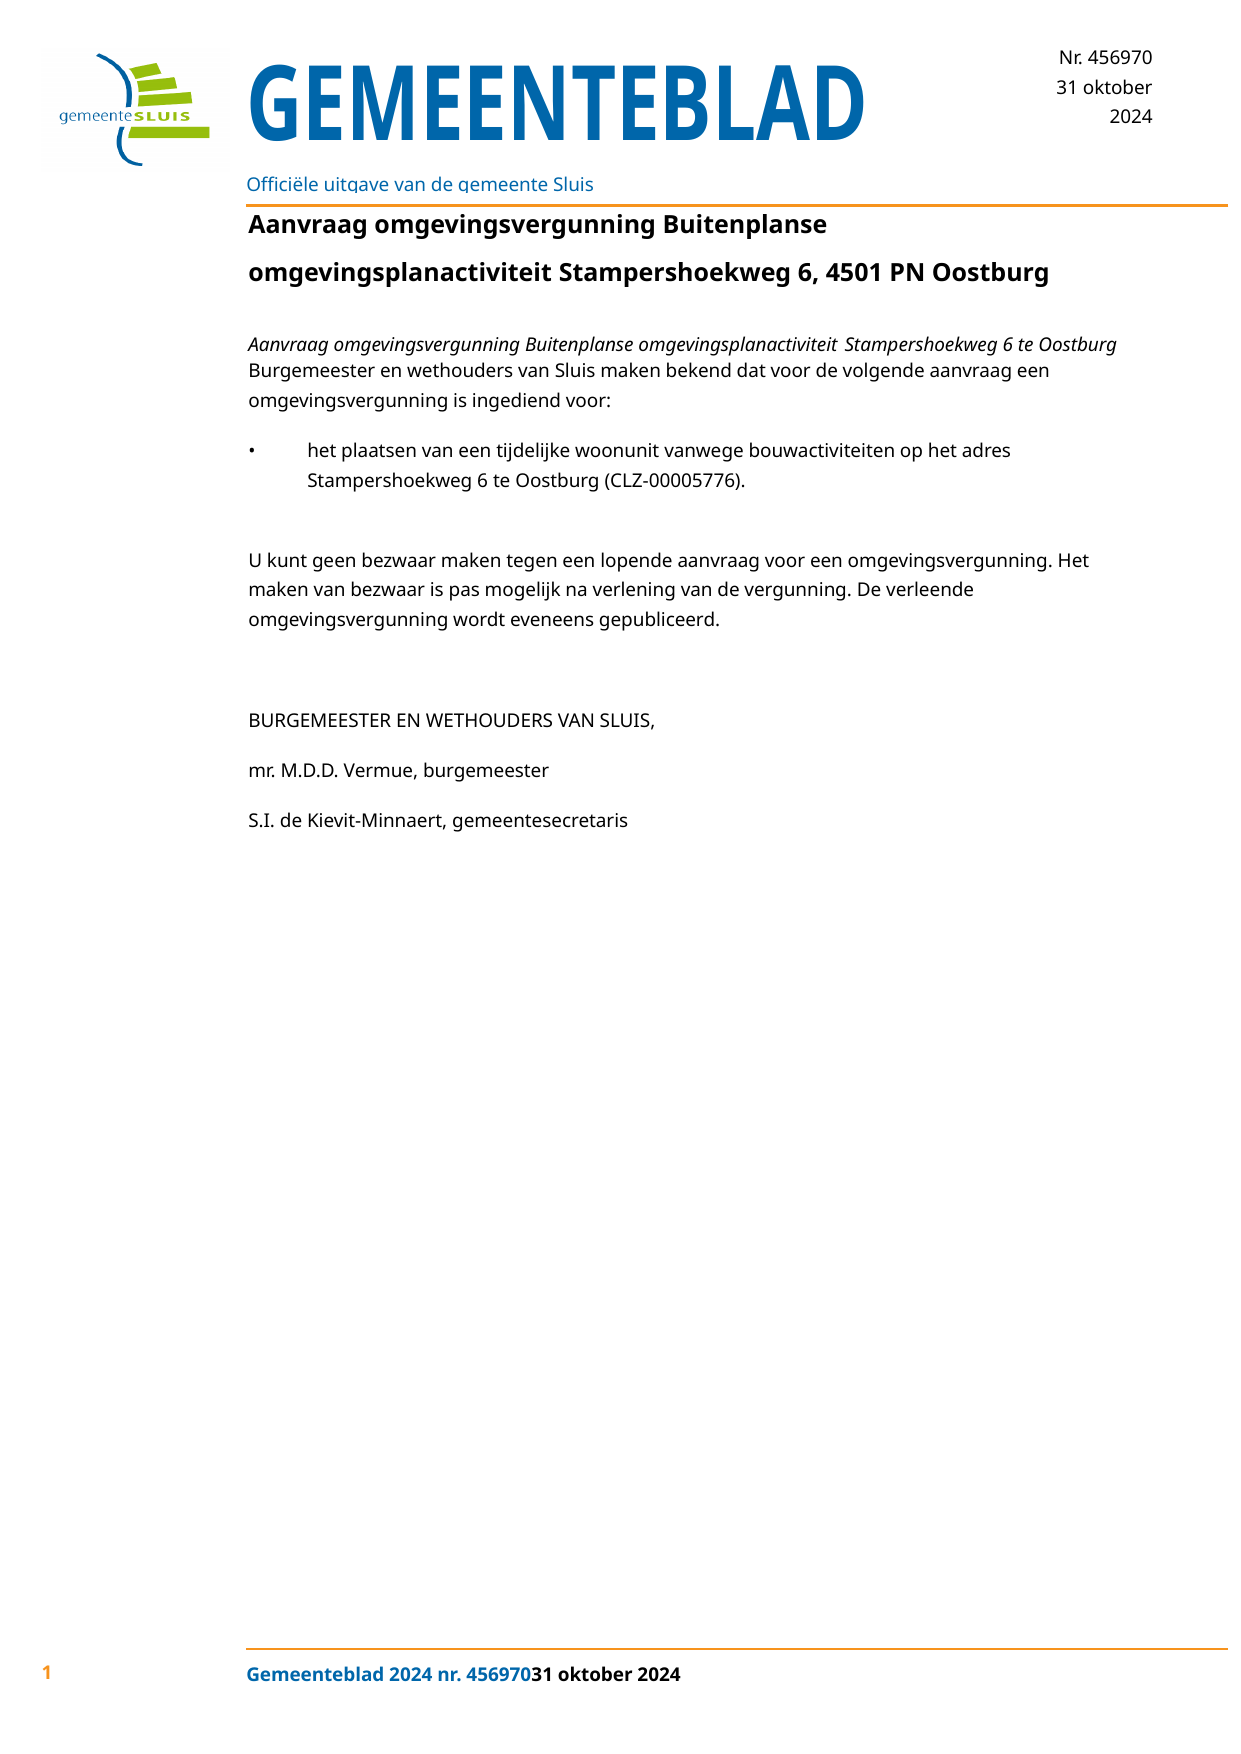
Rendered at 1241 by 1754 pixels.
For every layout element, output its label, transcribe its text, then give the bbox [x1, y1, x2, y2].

text Burgemeester en wethouders van Sluis maken bekend dat voor de volgende aanvraag een omgevingsvergunning is ingediend voor: [248, 357, 1152, 412]
text S.I. de Kievit-Minnaert, gemeentesecretaris [248, 808, 1152, 833]
text Aanvraag omgevingsvergunning Buitenplanse omgevingsplanactiviteit Stampershoekweg 6, 4501 PN Oostburg [248, 207, 1152, 288]
text Aanvraag omgevingsvergunning Buitenplanse omgevingsplanactiviteit Stampershoekweg 6 te Oostburg [248, 331, 1152, 357]
picture [41, 47, 231, 172]
text BURGEMEESTER EN WETHOUDERS VAN SLUIS, [248, 707, 1152, 732]
text U kunt geen bezwaar maken tegen een lopende aanvraag voor een omgevingsvergunning. Het maken van bezwaar is pas mogelijk na verlening van de vergunning. De verleende omgevingsvergunning wordt eveneens gepubliceerd. [248, 547, 1152, 632]
text mr. M.D.D. Vermue, burgemeester [248, 757, 1152, 783]
list het plaatsen van een tijdelijke woonunit vanwege bouwactiviteiten op het adres Stampershoekweg 6 te Oostburg (CLZ-00005776). [248, 437, 1152, 492]
